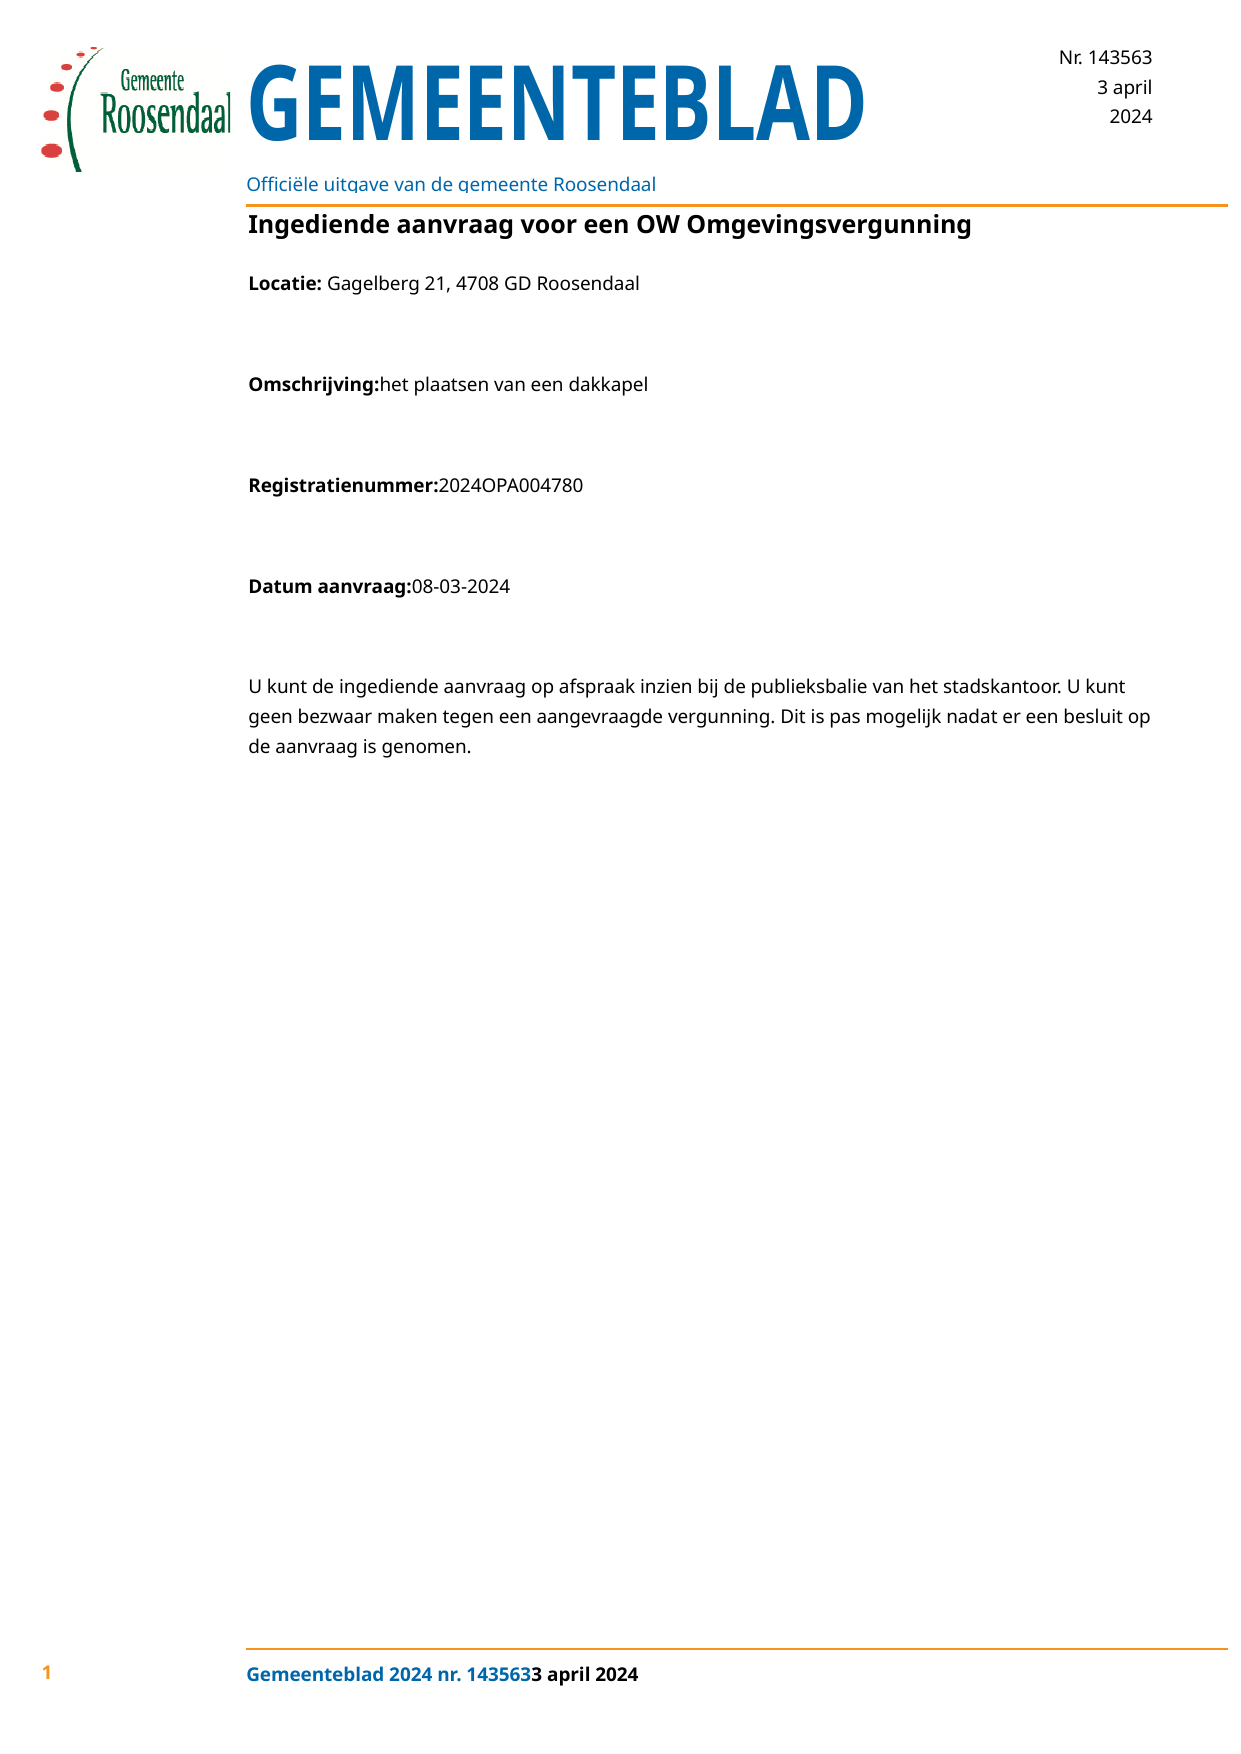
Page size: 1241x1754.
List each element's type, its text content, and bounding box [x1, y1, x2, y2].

text Omschrijving:het plaatsen van een dakkapel [248, 371, 1152, 397]
text U kunt de ingediende aanvraag op afspraak inzien bij de publieksbalie van het stadskantoor. U kunt geen bezwaar maken tegen een aangevraagde vergunning. Dit is pas mogelijk nadat er een besluit op de aanvraag is genomen. [248, 674, 1152, 758]
text Ingediende aanvraag voor een OW Omgevingsvergunning [248, 207, 1152, 241]
text Datum aanvraag:08-03-2024 [248, 573, 1152, 598]
text Locatie: Gagelberg 21, 4708 GD Roosendaal [248, 270, 1152, 296]
picture [41, 47, 231, 172]
text Registratienummer:2024OPA004780 [248, 472, 1152, 498]
